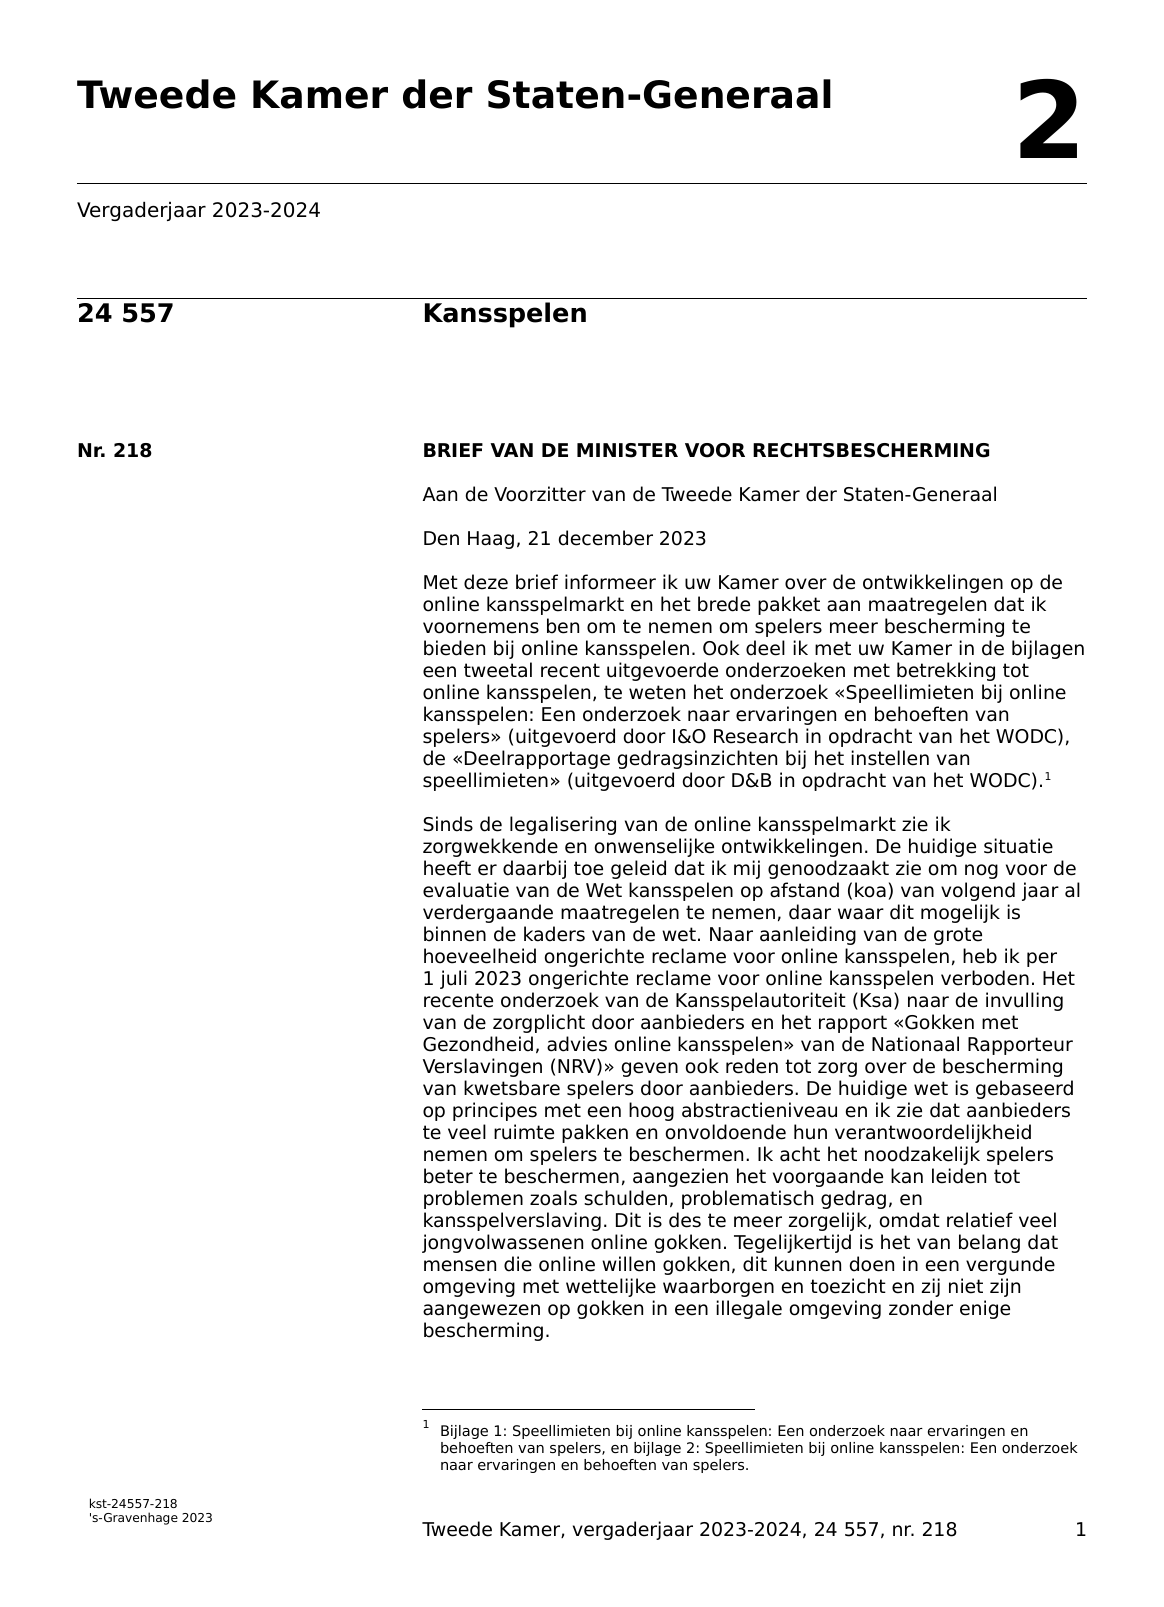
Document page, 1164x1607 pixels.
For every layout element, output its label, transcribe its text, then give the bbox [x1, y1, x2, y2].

subtitle 24 557 Kansspelen [77, 299, 1087, 329]
text kst-24557-218 [88, 1497, 323, 1511]
table_header 2 [886, 59, 1087, 183]
subtitle Nr. 218 BRIEF VAN DE MINISTER VOOR RECHTSBESCHERMING [77, 440, 1087, 462]
text Met deze brief informeer ik uw Kamer over de ontwikkelingen op de online kansspelmarkt en het brede pakket aan maatregelen dat ik voornemens ben om te nemen om spelers meer bescherming te bieden bij online kansspelen. Ook deel ik met uw Kamer in de bijlagen een tweetal recent uitgevoerde onderzoeken met betrekking tot online kansspelen, te weten het onderzoek «Speellimieten bij online kansspelen: Een onderzoek naar ervaringen en behoeften van spelers» (uitgevoerd door I&O Research in opdracht van het WODC), de «Deelrapportage gedragsinzichten bij het instellen van speellimieten» (uitgevoerd door D&B in opdracht van het WODC). [422, 572, 1087, 792]
text Aan de Voorzitter van de Tweede Kamer der Staten-Generaal [422, 484, 1087, 506]
text 's-Gravenhage 2023 [88, 1511, 323, 1525]
table_cell Vergaderjaar 2023-2024 [77, 184, 1087, 298]
text Bijlage 1: Speellimieten bij online kansspelen: Een onderzoek naar ervaringen en behoeften van spelers, en bijlage 2: Speellimieten bij online kansspelen: Een onderzoek naar ervaringen en behoeften van spelers. [422, 1418, 1087, 1474]
table_header Tweede Kamer der Staten-Generaal [77, 59, 886, 183]
text Den Haag, 21 december 2023 [422, 528, 1087, 550]
text Sinds de legalisering van de online kansspelmarkt zie ik zorgwekkende en onwenselijke ontwikkelingen. De huidige situatie heeft er daarbij toe geleid dat ik mij genoodzaakt zie om nog voor de evaluatie van de Wet kansspelen op afstand (koa) van volgend jaar al verdergaande maatregelen te nemen, daar waar dit mogelijk is binnen de kaders van de wet. Naar aanleiding van de grote hoeveelheid ongerichte reclame voor online kansspelen, heb ik per 1 juli 2023 ongerichte reclame voor online kansspelen verboden. Het recente onderzoek van de Kansspelautoriteit (Ksa) naar de invulling van de zorgplicht door aanbieders en het rapport «Gokken met Gezondheid, advies online kansspelen» van de Nationaal Rapporteur Verslavingen (NRV)» geven ook reden tot zorg over de bescherming van kwetsbare spelers door aanbieders. De huidige wet is gebaseerd op principes met een hoog abstractieniveau en ik zie dat aanbieders te veel ruimte pakken en onvoldoende hun verantwoordelijkheid nemen om spelers te beschermen. Ik acht het noodzakelijk spelers beter te beschermen, aangezien het voorgaande kan leiden tot problemen zoals schulden, problematisch gedrag, en kansspelverslaving. Dit is des te meer zorgelijk, omdat relatief veel jongvolwassenen online gokken. Tegelijkertijd is het van belang dat mensen die online willen gokken, dit kunnen doen in een vergunde omgeving met wettelijke waarborgen en toezicht en zij niet zijn aangewezen op gokken in een illegale omgeving zonder enige bescherming. [422, 814, 1087, 1342]
